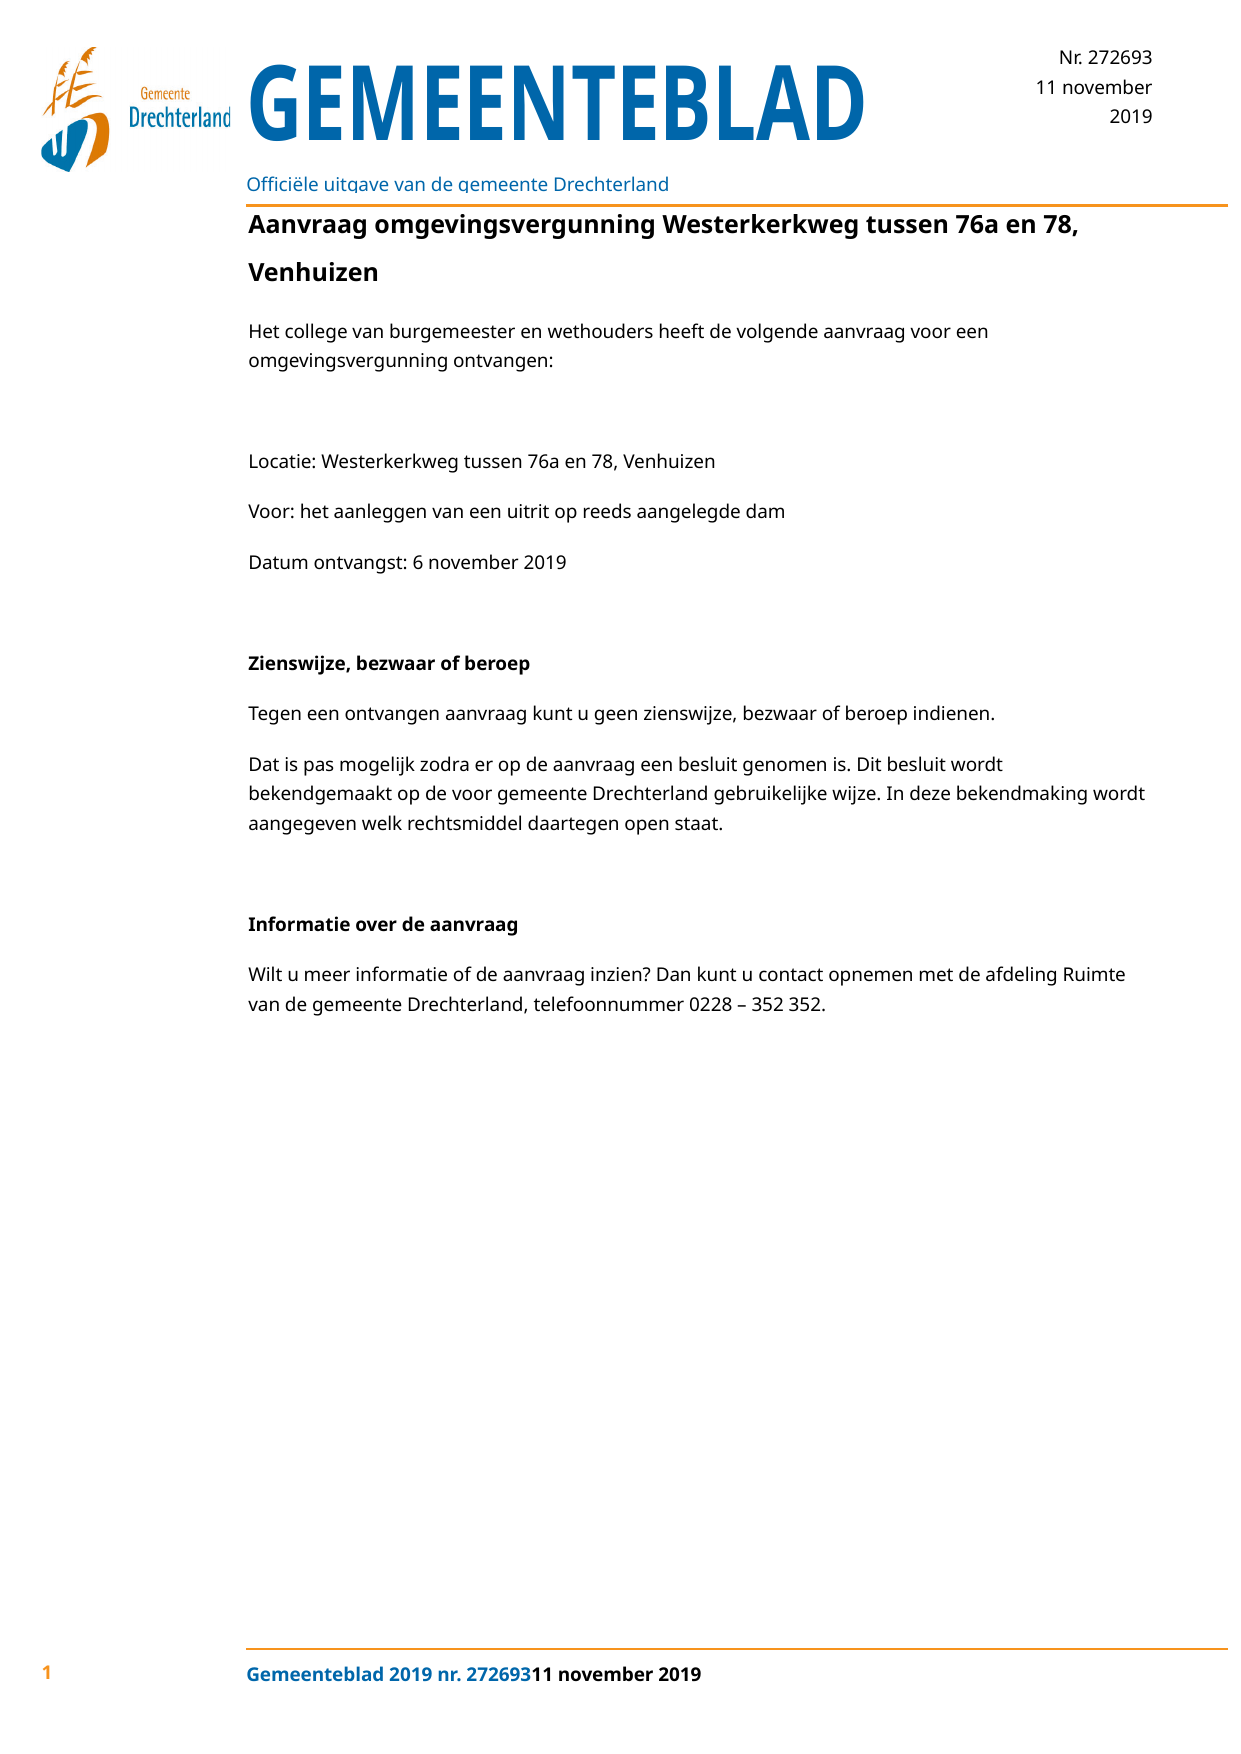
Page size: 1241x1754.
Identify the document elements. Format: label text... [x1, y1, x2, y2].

picture [226, 115, 231, 124]
text Informatie over de aanvraag [248, 911, 1152, 937]
text Het college van burgemeester en wethouders heeft de volgende aanvraag voor een omgevingsvergunning ontvangen: [248, 318, 1152, 373]
text Tegen een ontvangen aanvraag kunt u geen zienswijze, bezwaar of beroep indienen. [248, 700, 1152, 726]
text Locatie: Westerkerkweg tussen 76a en 78, Venhuizen [248, 448, 1152, 474]
text Wilt u meer informatie of de aanvraag inzien? Dan kunt u contact opnemen met de afdeling Ruimte van de gemeente Drechterland, telefoonnummer 0228 – 352 352. [248, 961, 1152, 1017]
picture [41, 158, 64, 172]
text Voor: het aanleggen van een uitrit op reeds aangelegde dam [248, 499, 1152, 524]
text Datum ontvangst: 6 november 2019 [248, 549, 1152, 575]
picture [41, 47, 231, 172]
text Aanvraag omgevingsvergunning Westerkerkweg tussen 76a en 78, Venhuizen [248, 207, 1152, 288]
text Dat is pas mogelijk zodra er op de aanvraag een besluit genomen is. Dit besluit wordt bekendgemaakt op de voor gemeente Drechterland gebruikelijke wijze. In deze bekendmaking wordt aangegeven welk rechtsmiddel daartegen open staat. [248, 751, 1152, 836]
text Zienswijze, bezwaar of beroep [248, 650, 1152, 676]
